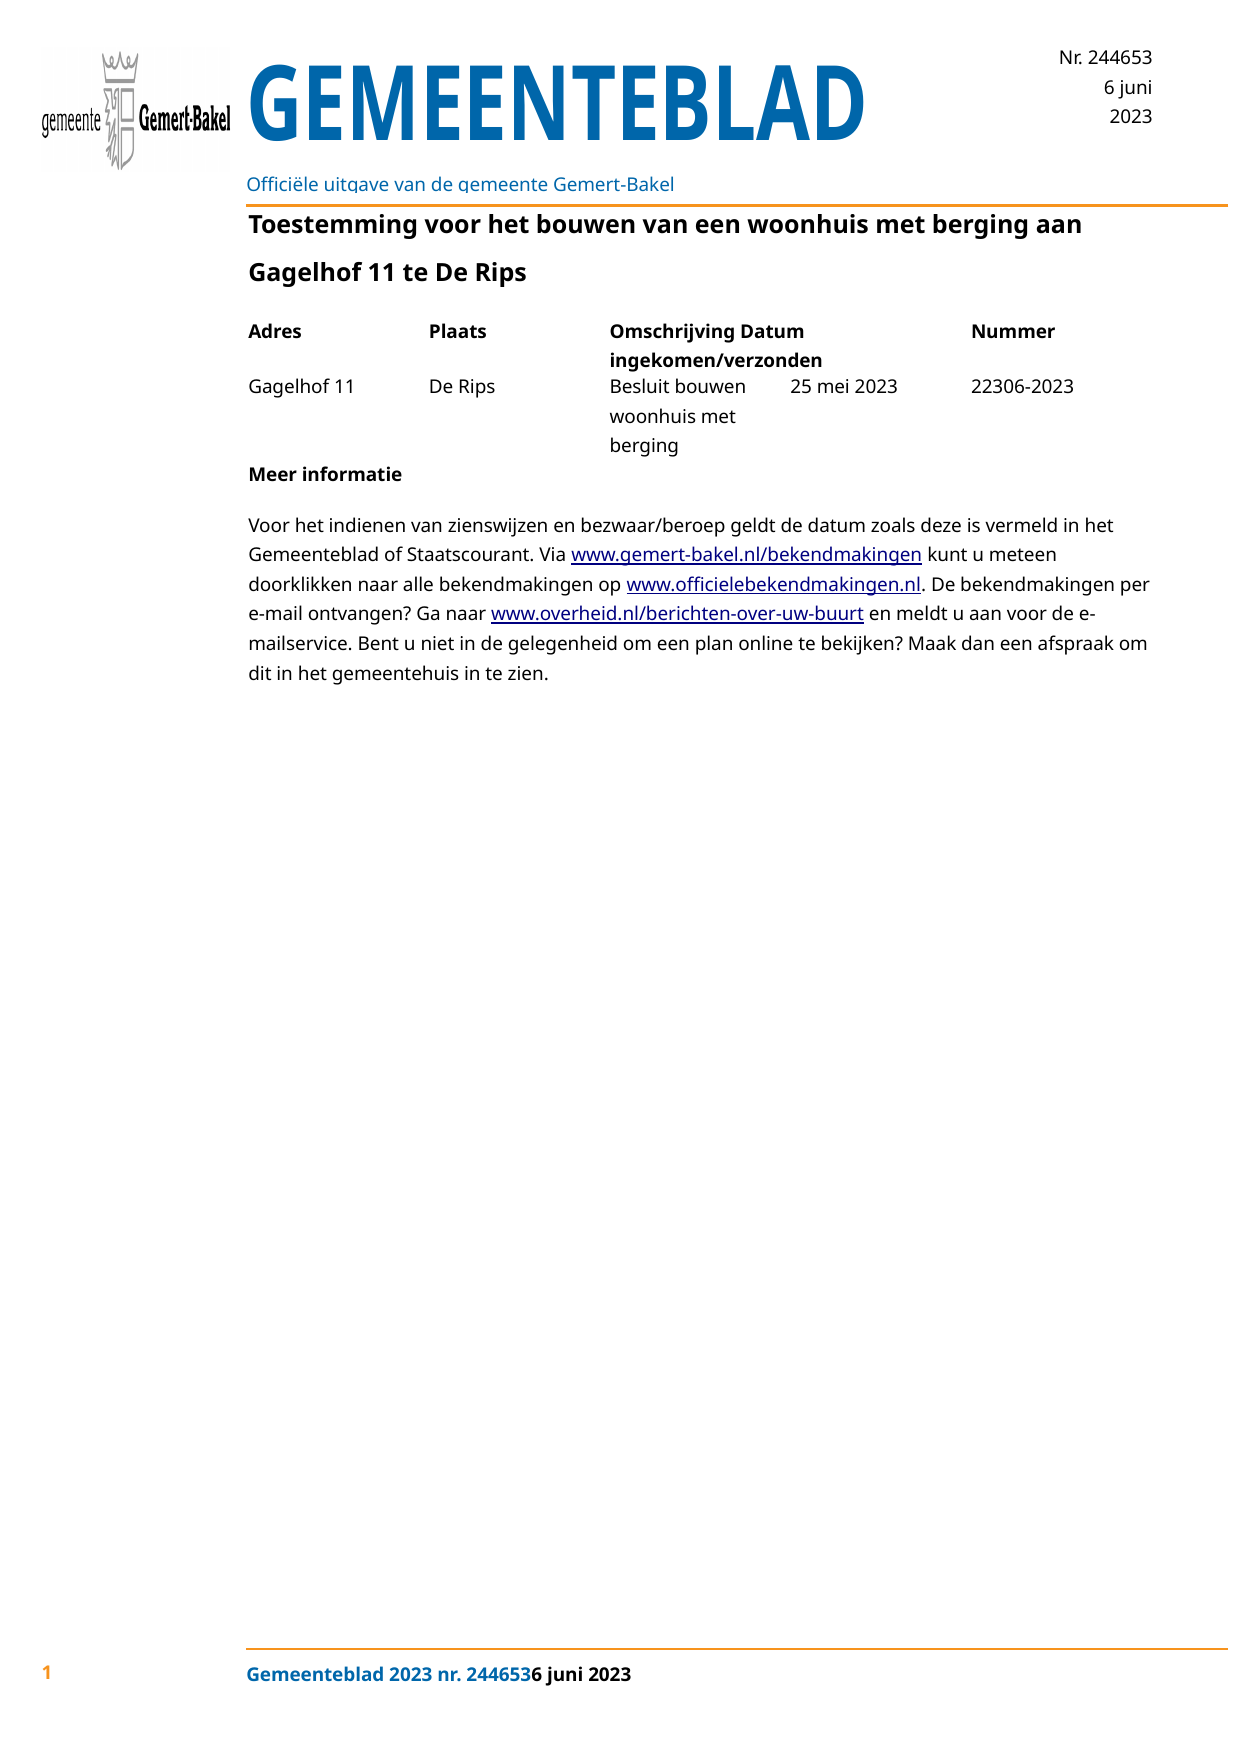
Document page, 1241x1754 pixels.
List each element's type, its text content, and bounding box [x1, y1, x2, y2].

table_header Omschrijving Datum ingekomen/verzonden [609, 318, 971, 373]
text Voor het indienen van zienswijzen en bezwaar/beroep geldt de datum zoals deze is vermeld in het Gemeenteblad of Staatscourant. Via www.gemert-bakel.nl/bekendmakingen kunt u meteen doorklikken naar alle bekendmakingen op www.officielebekendmakingen.nl. De bekendmakingen per e-mail ontvangen? Ga naar www.overheid.nl/berichten-over-uw-buurt en meldt u aan voor de e-mailservice. Bent u niet in de gelegenheid om een plan online te bekijken? Maak dan een afspraak om dit in het gemeentehuis in te zien. [248, 512, 1152, 686]
table_header Plaats [429, 318, 609, 373]
table_cell Gagelhof 11 [248, 373, 429, 458]
table_cell 25 mei 2023 [790, 373, 971, 458]
picture [41, 47, 231, 172]
text Toestemming voor het bouwen van een woonhuis met berging aan Gagelhof 11 te De Rips [248, 207, 1152, 288]
table_header Nummer [971, 318, 1152, 373]
table_cell De Rips [429, 373, 609, 458]
text Meer informatie [248, 461, 1152, 487]
table_header Adres [248, 318, 429, 373]
table_cell Besluit bouwen woonhuis met berging [609, 373, 790, 458]
table_cell 22306-2023 [971, 373, 1152, 458]
